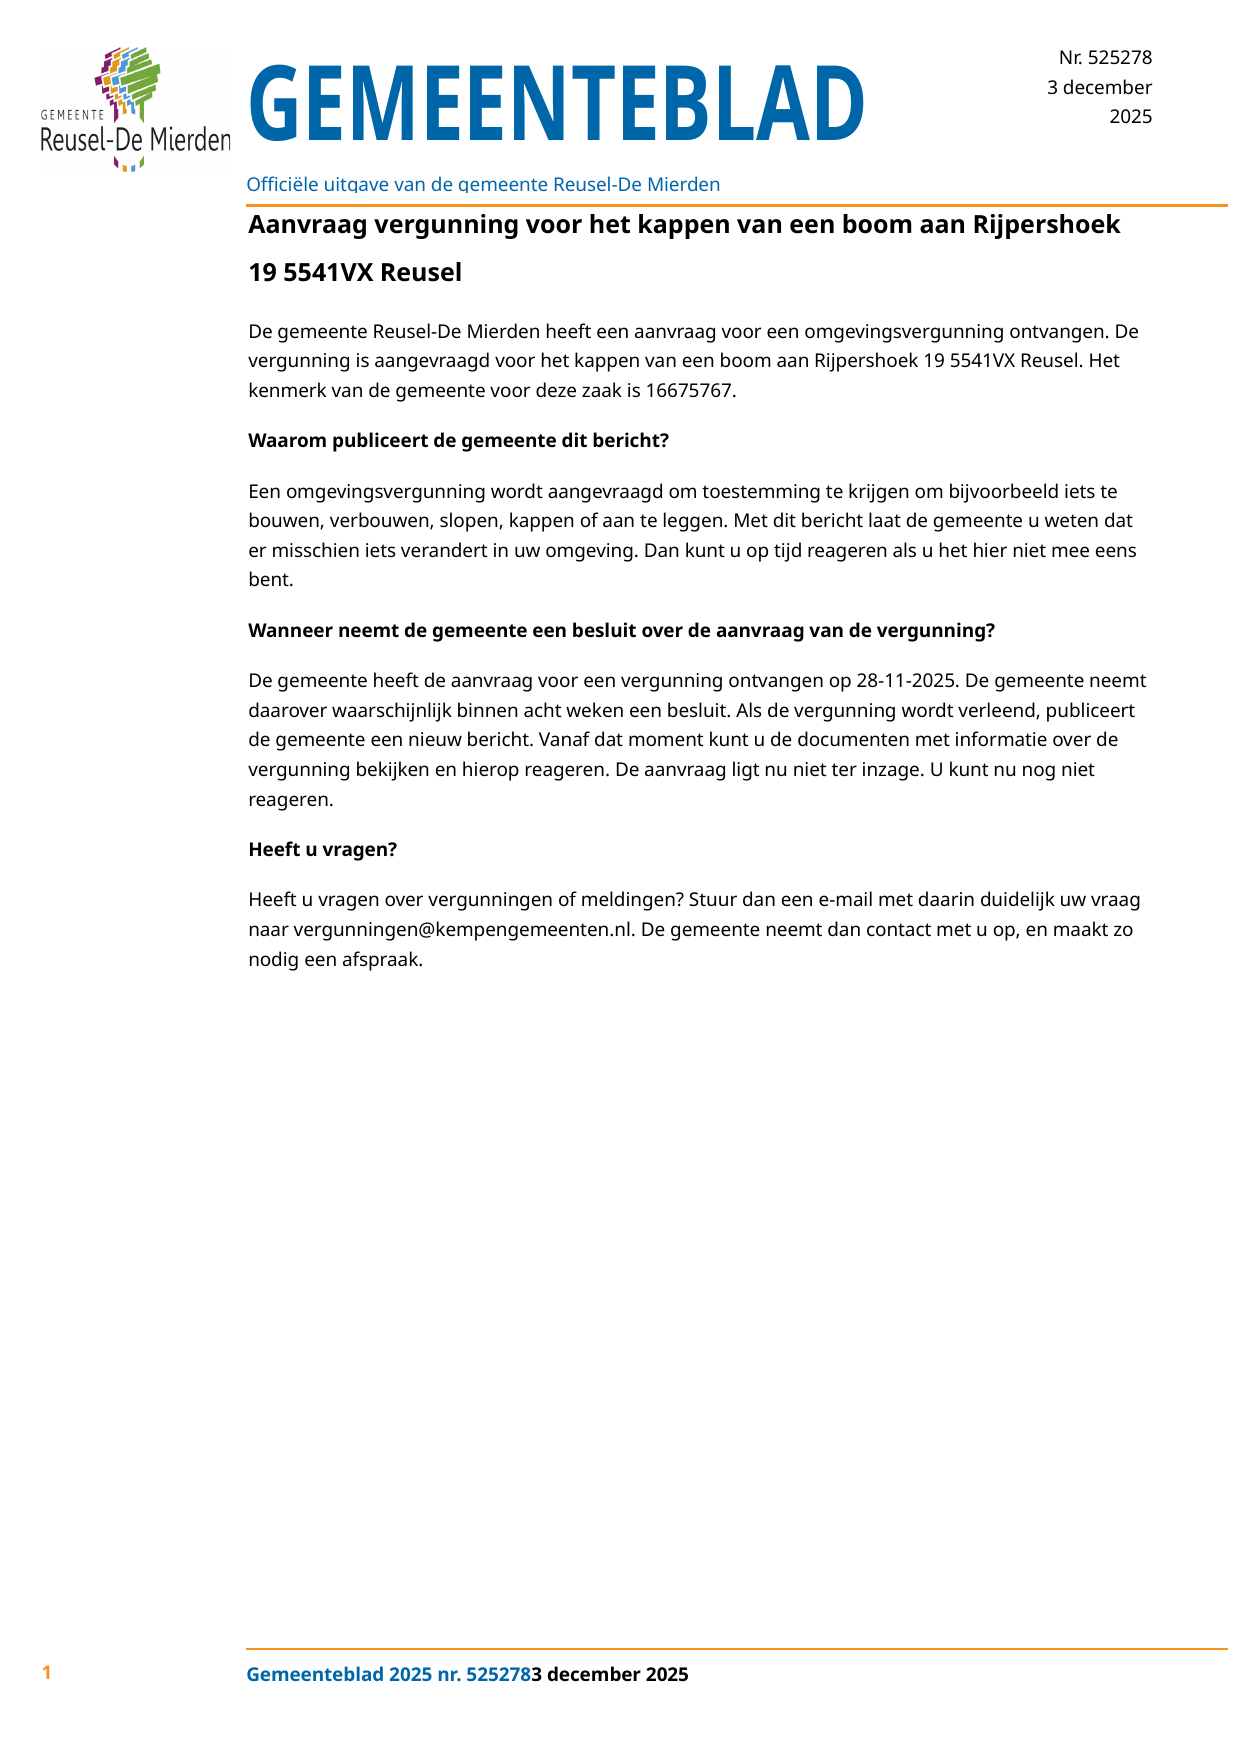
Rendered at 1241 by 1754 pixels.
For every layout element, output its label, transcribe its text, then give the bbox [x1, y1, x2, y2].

text Een omgevingsvergunning wordt aangevraagd om toestemming te krijgen om bijvoorbeeld iets te bouwen, verbouwen, slopen, kappen of aan te leggen. Met dit bericht laat de gemeente u weten dat er misschien iets verandert in uw omgeving. Dan kunt u op tijd reageren als u het hier niet mee eens bent. [248, 478, 1152, 592]
text Wanneer neemt de gemeente een besluit over de aanvraag van de vergunning? [248, 617, 1152, 643]
text De gemeente Reusel-De Mierden heeft een aanvraag voor een omgevingsvergunning ontvangen. De vergunning is aangevraagd voor het kappen van een boom aan Rijpershoek 19 5541VX Reusel. Het kenmerk van de gemeente voor deze zaak is 16675767. [248, 318, 1152, 403]
text Waarom publiceert de gemeente dit bericht? [248, 427, 1152, 453]
picture [41, 47, 231, 172]
text De gemeente heeft de aanvraag voor een vergunning ontvangen op 28-11-2025. De gemeente neemt daarover waarschijnlijk binnen acht weken een besluit. Als de vergunning wordt verleend, publiceert de gemeente een nieuw bericht. Vanaf dat moment kunt u de documenten met informatie over de vergunning bekijken en hierop reageren. De aanvraag ligt nu niet ter inzage. U kunt nu nog niet reageren. [248, 667, 1152, 812]
text Heeft u vragen over vergunningen of meldingen? Stuur dan een e-mail met daarin duidelijk uw vraag naar vergunningen@kempengemeenten.nl. De gemeente neemt dan contact met u op, en maakt zo nodig een afspraak. [248, 887, 1152, 972]
text Heeft u vragen? [248, 836, 1152, 862]
text Aanvraag vergunning voor het kappen van een boom aan Rijpershoek 19 5541VX Reusel [248, 207, 1152, 288]
